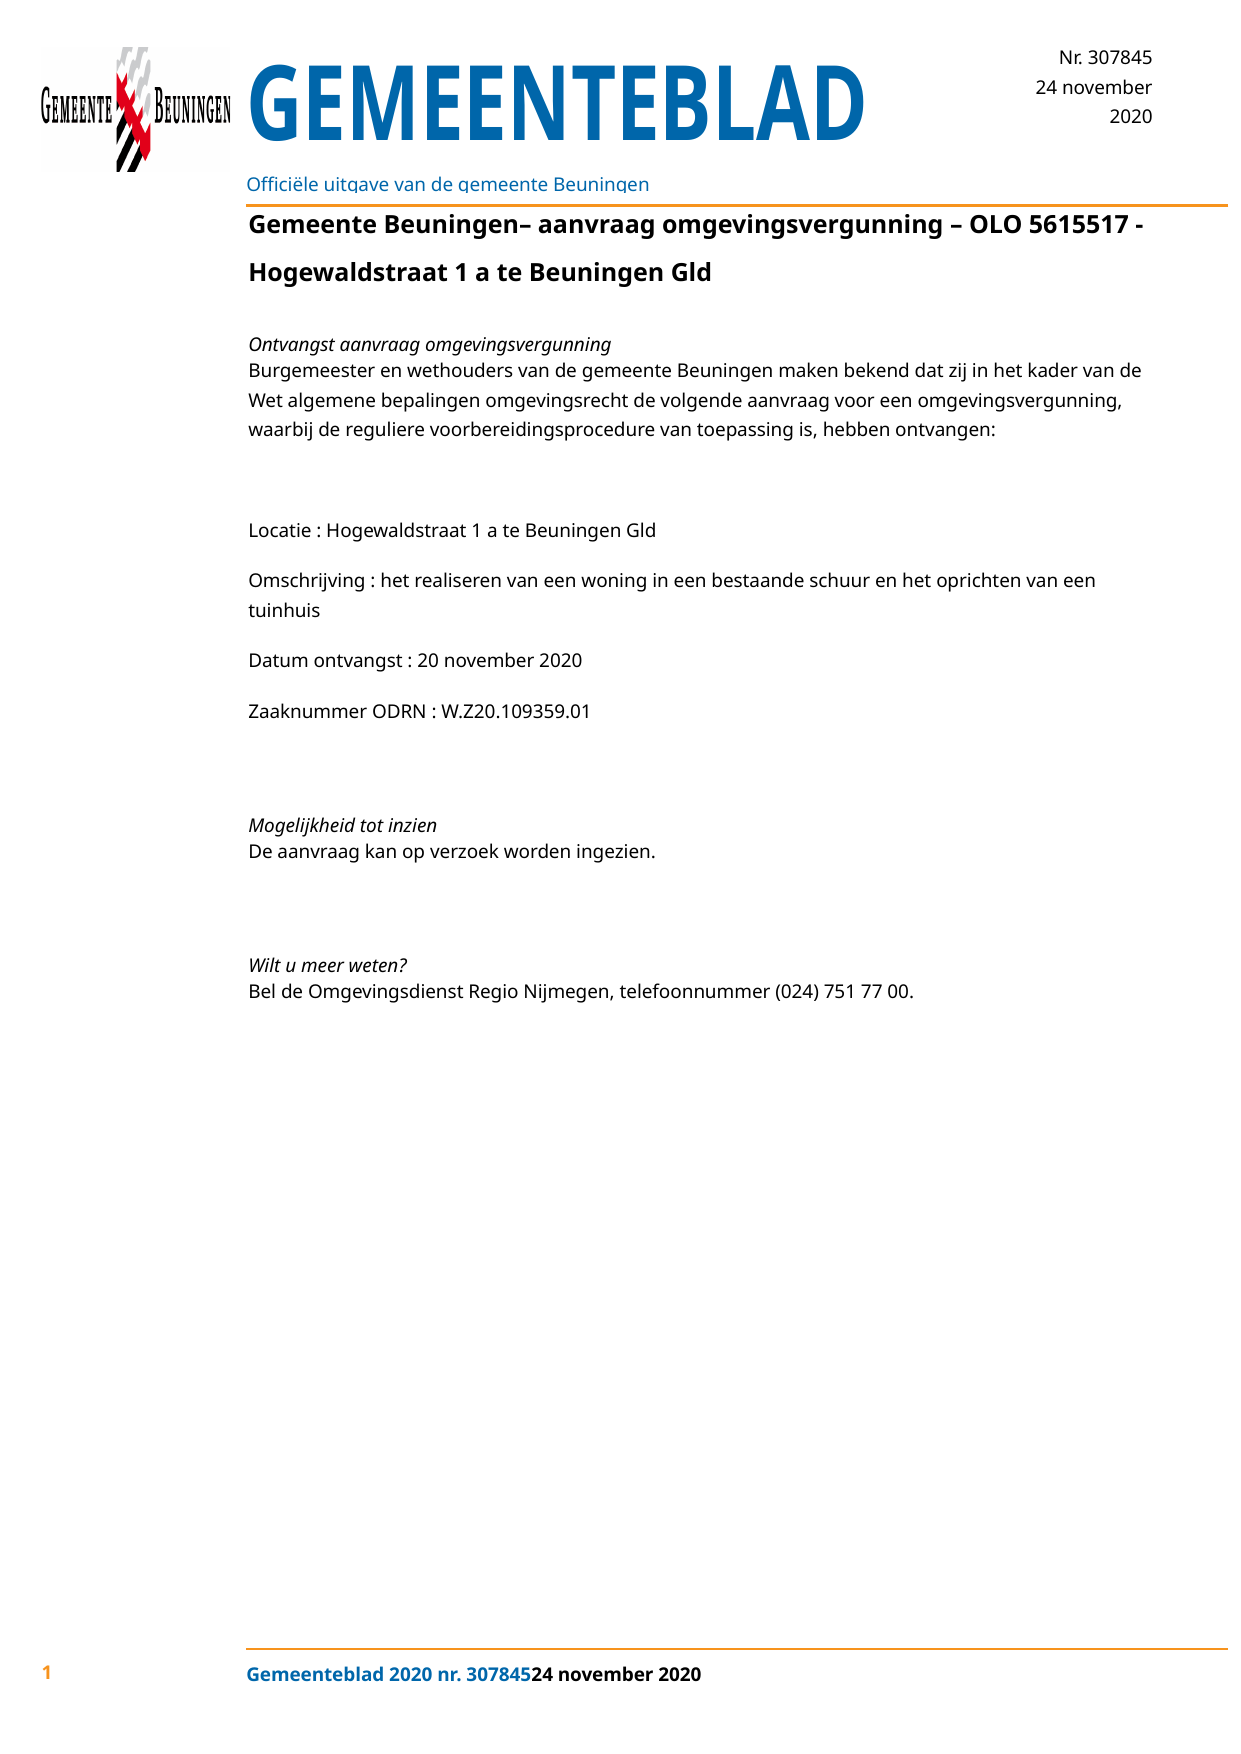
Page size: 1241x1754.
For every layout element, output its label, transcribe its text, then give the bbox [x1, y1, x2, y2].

text Gemeente Beuningen– aanvraag omgevingsvergunning – OLO 5615517 - Hogewaldstraat 1 a te Beuningen Gld [248, 207, 1152, 288]
text De aanvraag kan op verzoek worden ingezien. [248, 838, 1152, 864]
text Wilt u meer weten? [248, 952, 1152, 978]
text Omschrijving : het realiseren van een woning in een bestaande schuur en het oprichten van een tuinhuis [248, 568, 1152, 623]
text Zaaknummer ODRN : W.Z20.109359.01 [248, 698, 1152, 724]
text Ontvangst aanvraag omgevingsvergunning [248, 331, 1152, 357]
text Datum ontvangst : 20 november 2020 [248, 648, 1152, 673]
picture [41, 47, 231, 172]
text Locatie : Hogewaldstraat 1 a te Beuningen Gld [248, 517, 1152, 543]
text Bel de Omgevingsdienst Regio Nijmegen, telefoonnummer (024) 751 77 00. [248, 978, 1152, 1004]
text Mogelijkheid tot inzien [248, 812, 1152, 838]
text Burgemeester en wethouders van de gemeente Beuningen maken bekend dat zij in het kader van de Wet algemene bepalingen omgevingsrecht de volgende aanvraag voor een omgevingsvergunning, waarbij de reguliere voorbereidingsprocedure van toepassing is, hebben ontvangen: [248, 357, 1152, 442]
